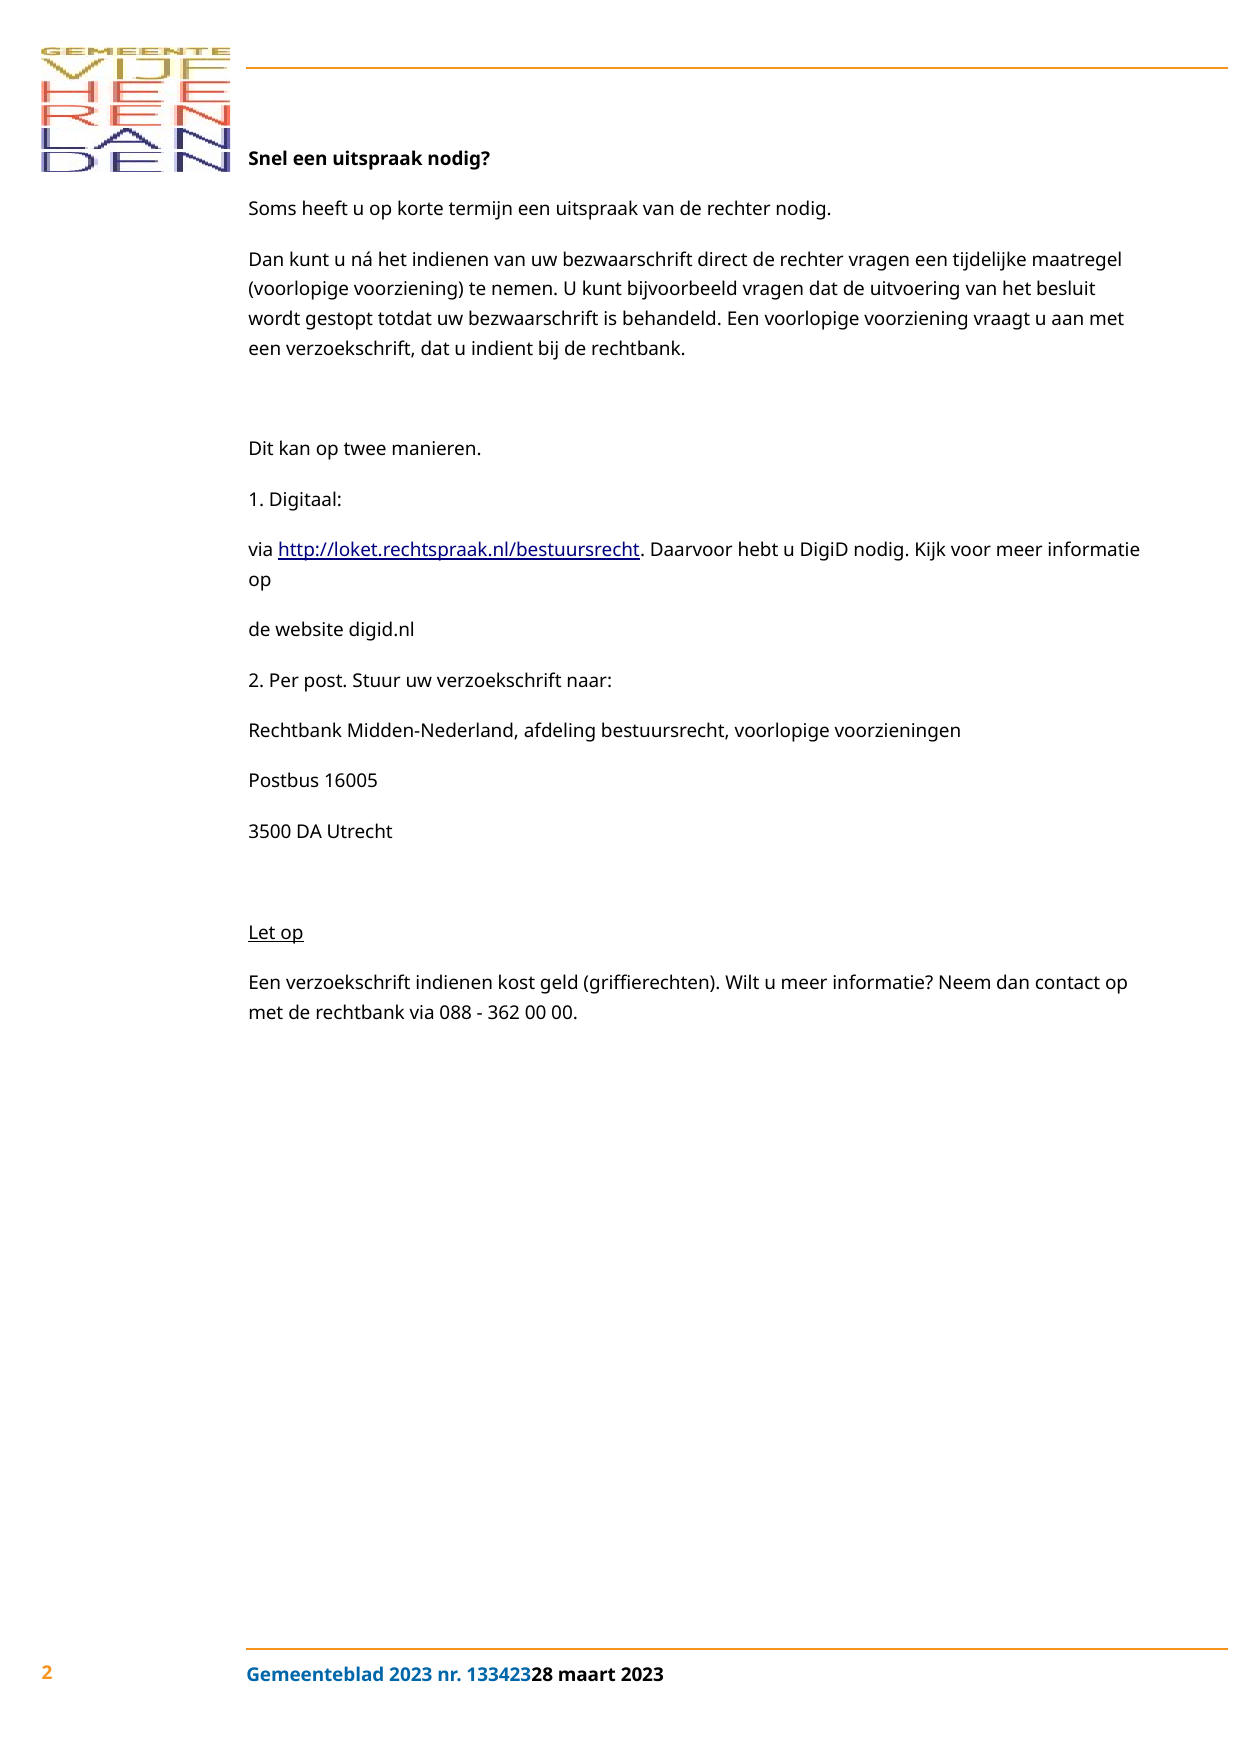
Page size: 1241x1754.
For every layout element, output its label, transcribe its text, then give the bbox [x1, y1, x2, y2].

text Soms heeft u op korte termijn een uitspraak van de rechter nodig. [248, 196, 1152, 221]
text 2. Per post. Stuur uw verzoekschrift naar: [248, 667, 1152, 693]
text Snel een uitspraak nodig? [248, 145, 1152, 171]
text Postbus 16005 [248, 768, 1152, 793]
text Rechtbank Midden-Nederland, afdeling bestuursrecht, voorlopige voorzieningen [248, 717, 1152, 743]
picture [41, 47, 231, 172]
text 3500 DA Utrecht [248, 818, 1152, 844]
text Dan kunt u ná het indienen van uw bezwaarschrift direct de rechter vragen een tijdelijke maatregel (voorlopige voorziening) te nemen. U kunt bijvoorbeeld vragen dat de uitvoering van het besluit wordt gestopt totdat uw bezwaarschrift is behandeld. Een voorlopige voorziening vraagt u aan met een verzoekschrift, dat u indient bij de rechtbank. [248, 246, 1152, 361]
text Let op [248, 919, 1152, 945]
text de website digid.nl [248, 616, 1152, 642]
text via http://loket.rechtspraak.nl/bestuursrecht. Daarvoor hebt u DigiD nodig. Kijk voor meer informatie op [248, 536, 1152, 592]
text 1. Digitaal: [248, 486, 1152, 512]
text Een verzoekschrift indienen kost geld (griffierechten). Wilt u meer informatie? Neem dan contact op met de rechtbank via 088 - 362 00 00. [248, 969, 1152, 1025]
text Dit kan op twee manieren. [248, 436, 1152, 461]
